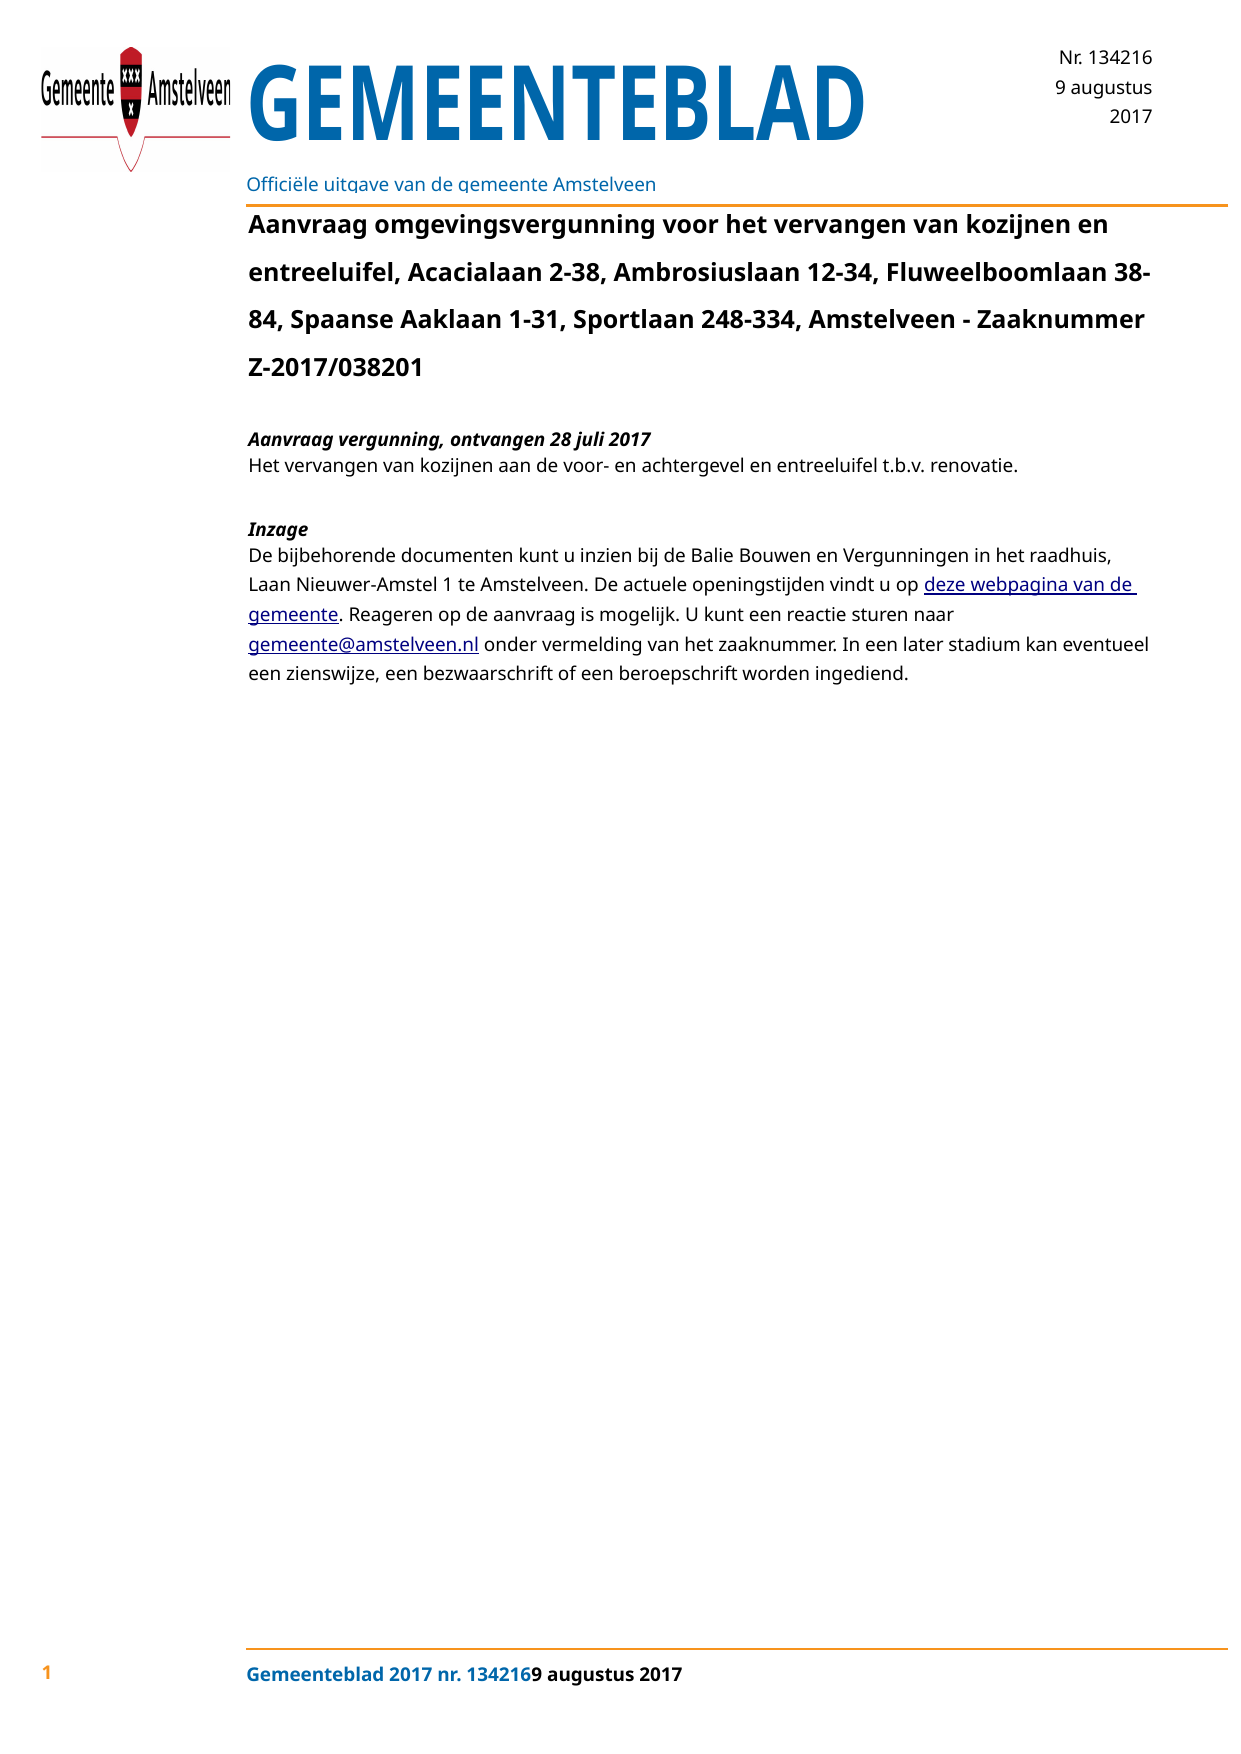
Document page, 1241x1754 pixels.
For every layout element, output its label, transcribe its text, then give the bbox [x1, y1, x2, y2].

text De bijbehorende documenten kunt u inzien bij de Balie Bouwen en Vergunningen in het raadhuis, Laan Nieuwer-Amstel 1 te Amstelveen. De actuele openingstijden vindt u op deze webpagina van de gemeente. Reageren op de aanvraag is mogelijk. U kunt een reactie sturen naar gemeente@amstelveen.nl onder vermelding van het zaaknummer. In een later stadium kan eventueel een zienswijze, een bezwaarschrift of een beroepschrift worden ingediend. [248, 542, 1152, 686]
picture [41, 47, 231, 172]
text Aanvraag omgevingsvergunning voor het vervangen van kozijnen en entreeluifel, Acacialaan 2-38, Ambrosiuslaan 12-34, Fluweelboomlaan 38-84, Spaanse Aaklaan 1-31, Sportlaan 248-334, Amstelveen - Zaaknummer Z-2017/038201 [248, 207, 1152, 384]
text Het vervangen van kozijnen aan de voor- en achtergevel en entreeluifel t.b.v. renovatie. [248, 452, 1152, 478]
text Inzage [248, 516, 1152, 542]
text Aanvraag vergunning, ontvangen 28 juli 2017 [248, 427, 1152, 452]
